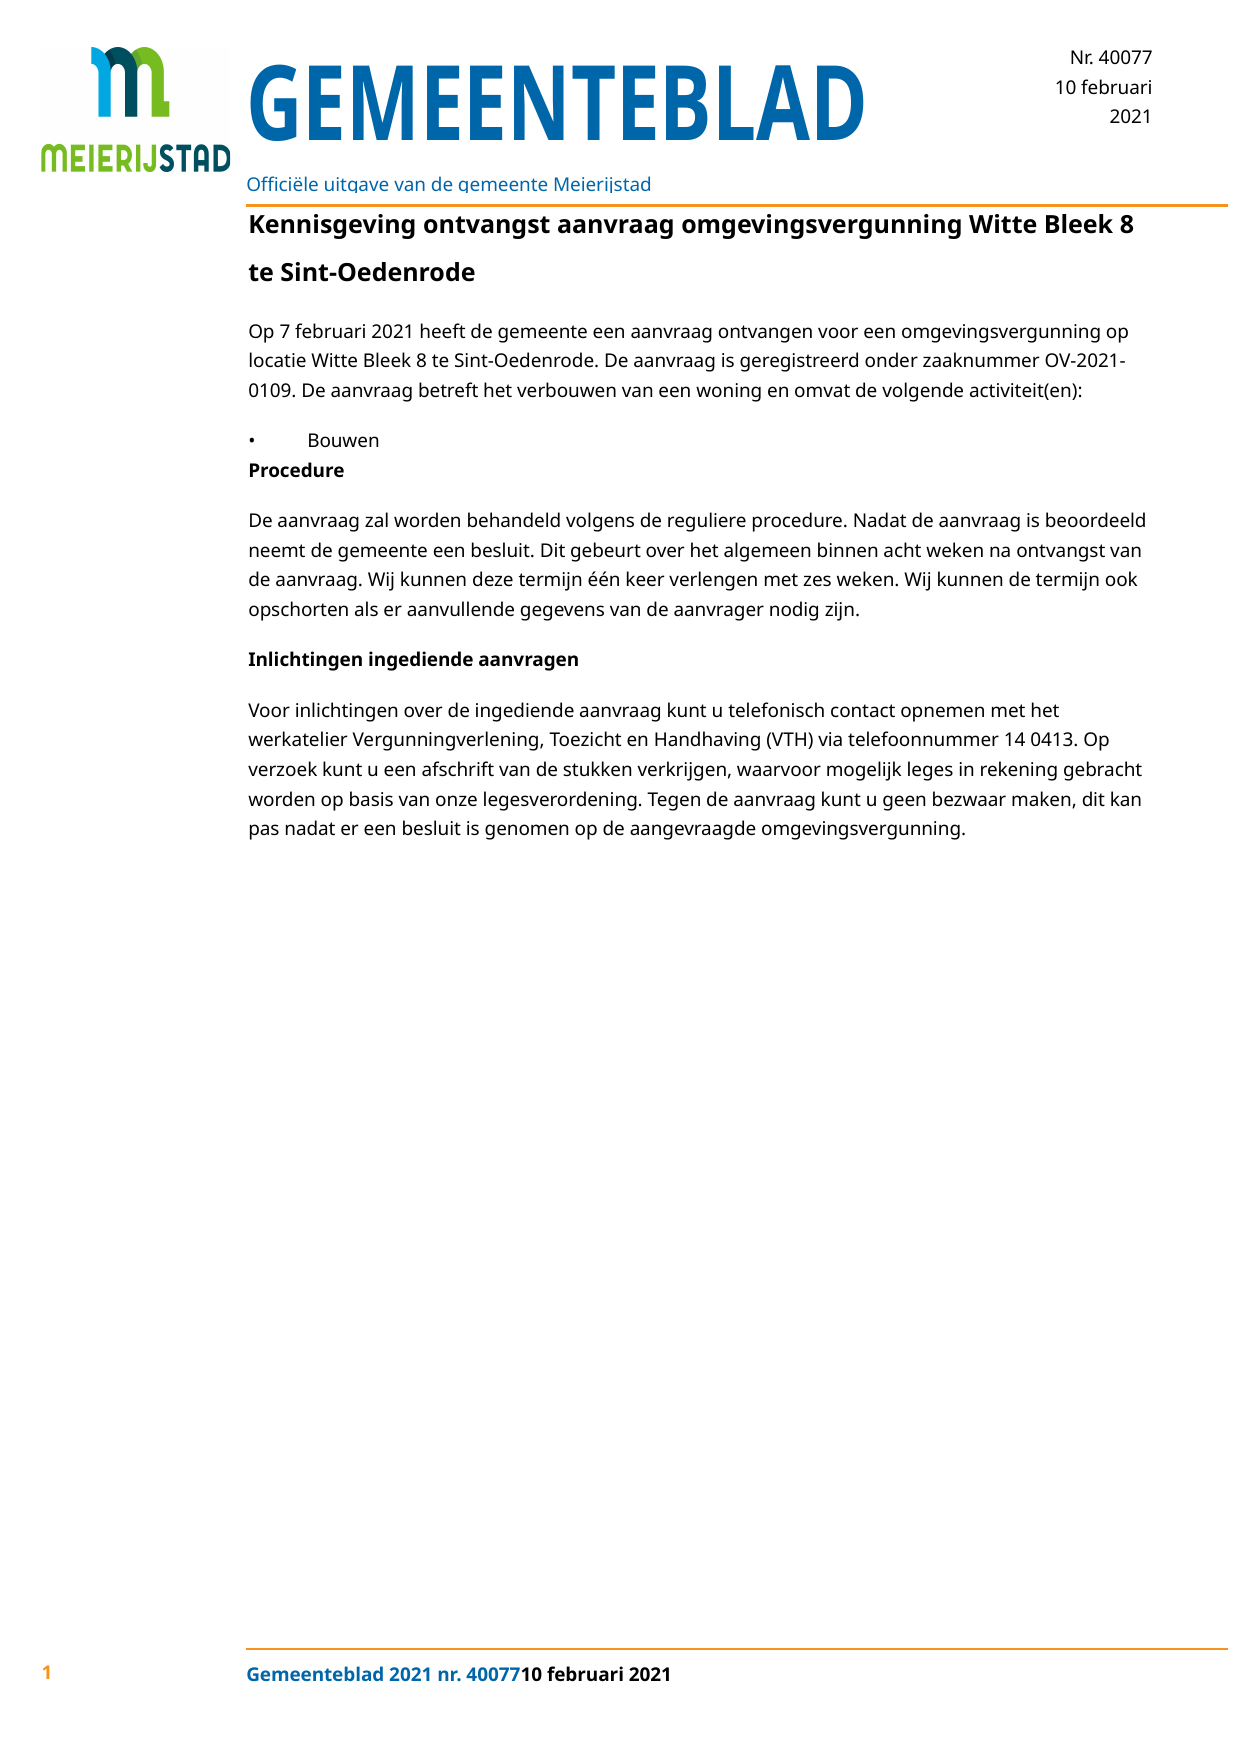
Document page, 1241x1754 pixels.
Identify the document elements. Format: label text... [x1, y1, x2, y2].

list Bouwen [248, 427, 1152, 453]
text Kennisgeving ontvangst aanvraag omgevingsvergunning Witte Bleek 8 te Sint-Oedenrode [248, 207, 1152, 288]
text Voor inlichtingen over de ingediende aanvraag kunt u telefonisch contact opnemen met het werkatelier Vergunningverlening, Toezicht en Handhaving (VTH) via telefoonnummer 14 0413. Op verzoek kunt u een afschrift van de stukken verkrijgen, waarvoor mogelijk leges in rekening gebracht worden op basis van onze legesverordening. Tegen de aanvraag kunt u geen bezwaar maken, dit kan pas nadat er een besluit is genomen op de aangevraagde omgevingsvergunning. [248, 697, 1152, 841]
picture [41, 47, 231, 172]
text Inlichtingen ingediende aanvragen [248, 647, 1152, 672]
text De aanvraag zal worden behandeld volgens de reguliere procedure. Nadat de aanvraag is beoordeeld neemt de gemeente een besluit. Dit gebeurt over het algemeen binnen acht weken na ontvangst van de aanvraag. Wij kunnen deze termijn één keer verlengen met zes weken. Wij kunnen de termijn ook opschorten als er aanvullende gegevens van de aanvrager nodig zijn. [248, 507, 1152, 622]
text Procedure [248, 457, 1152, 483]
text Op 7 februari 2021 heeft de gemeente een aanvraag ontvangen voor een omgevingsvergunning op locatie Witte Bleek 8 te Sint-Oedenrode. De aanvraag is geregistreerd onder zaaknummer OV-2021-0109. De aanvraag betreft het verbouwen van een woning en omvat de volgende activiteit(en): [248, 318, 1152, 403]
